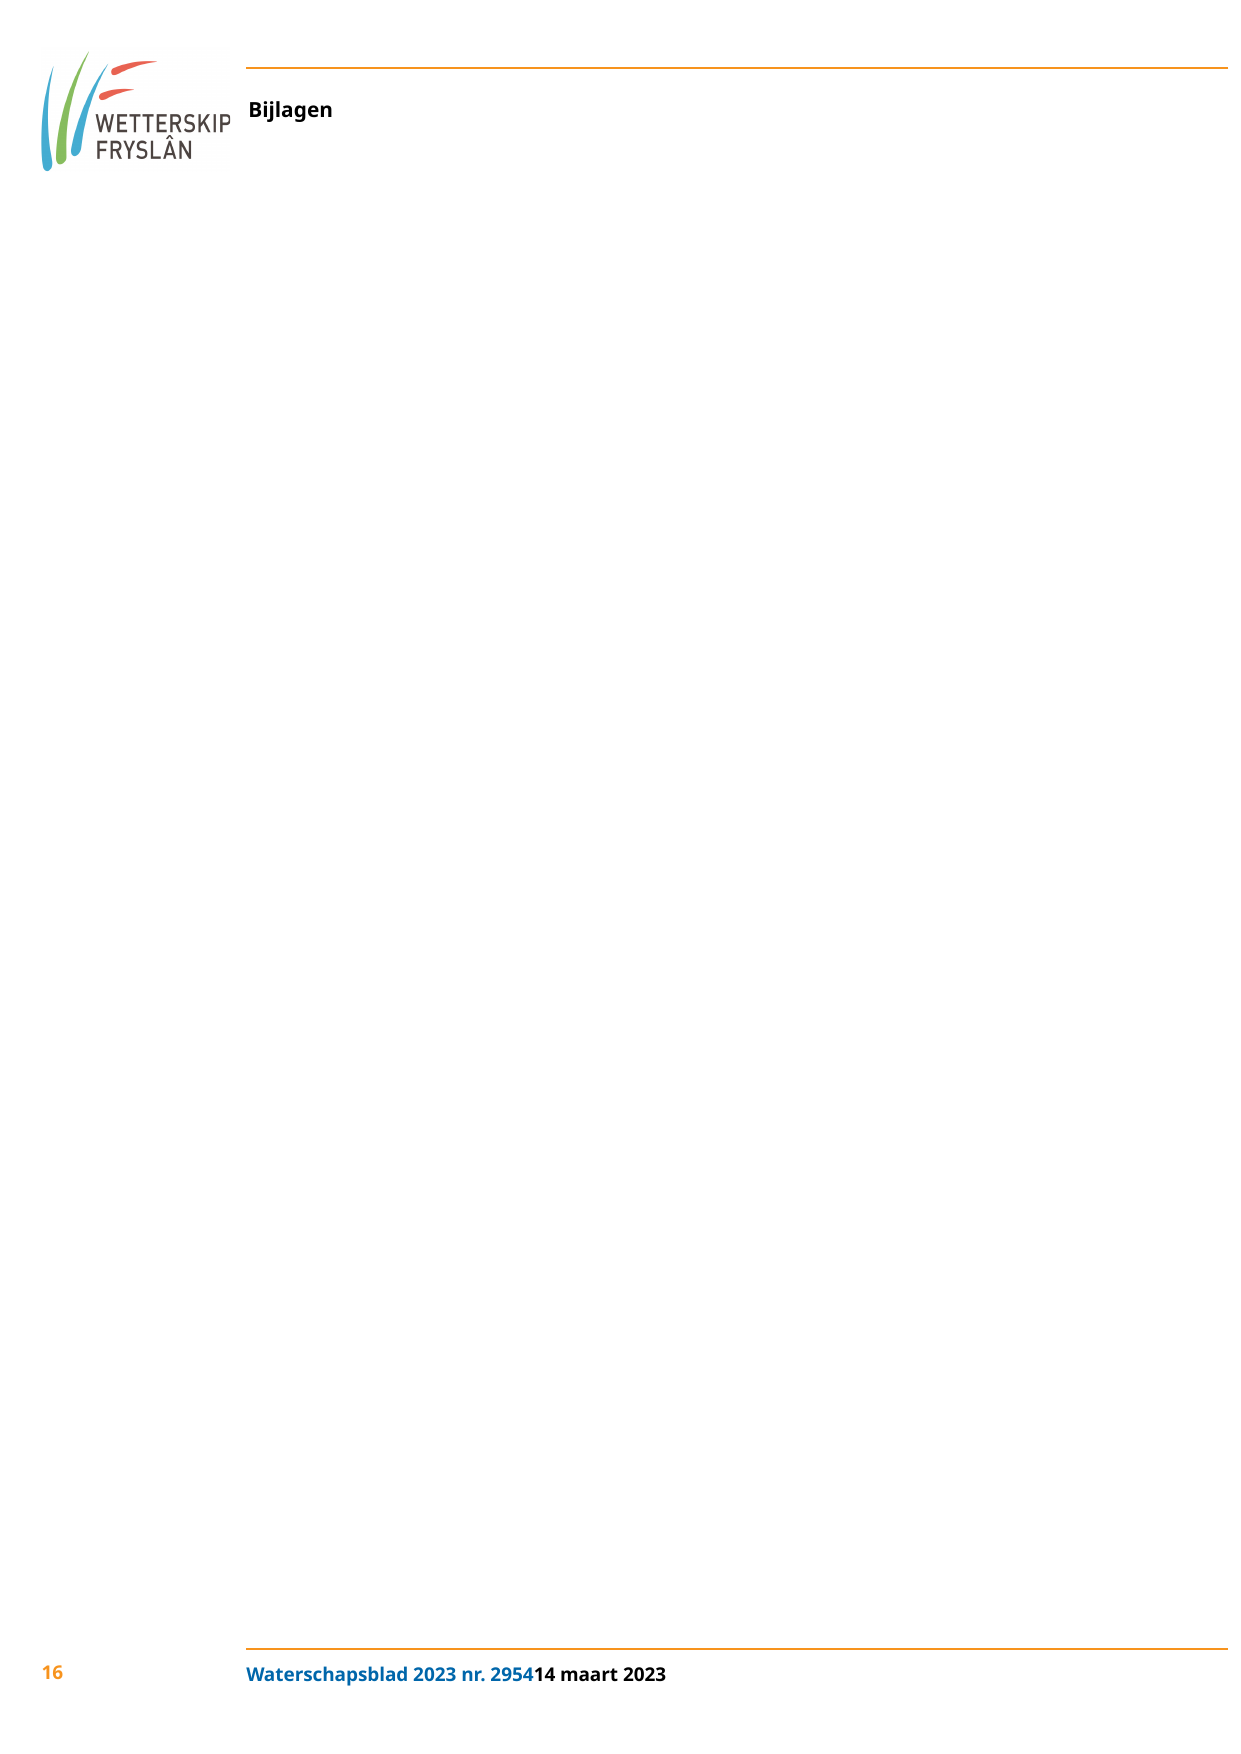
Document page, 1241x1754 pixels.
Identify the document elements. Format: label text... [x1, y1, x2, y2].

picture [41, 47, 231, 172]
text Bijlagen [248, 95, 1152, 123]
